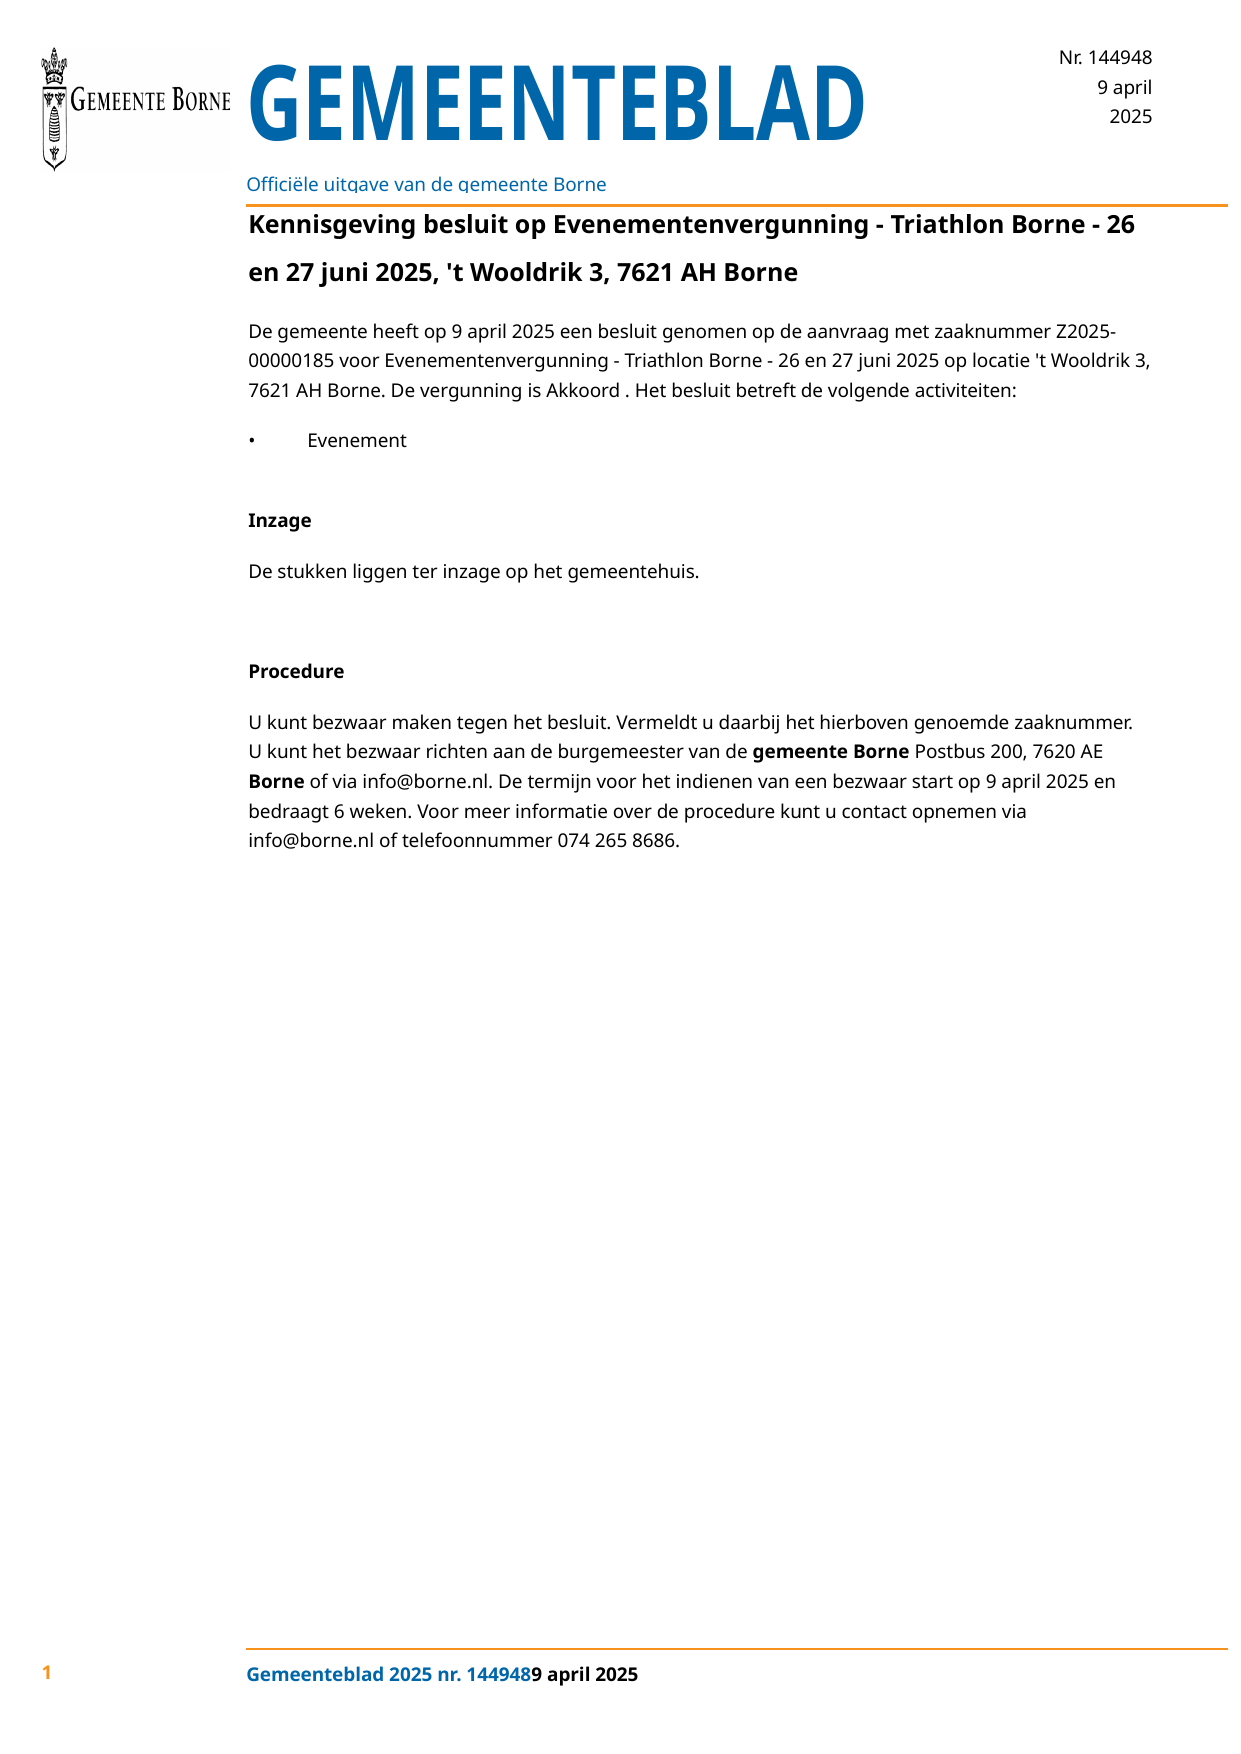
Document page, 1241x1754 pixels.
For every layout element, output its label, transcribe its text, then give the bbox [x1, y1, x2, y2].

list Evenement [248, 427, 1152, 453]
text De gemeente heeft op 9 april 2025 een besluit genomen op de aanvraag met zaaknummer Z2025-00000185 voor Evenementenvergunning - Triathlon Borne - 26 en 27 juni 2025 op locatie 't Wooldrik 3, 7621 AH Borne. De vergunning is Akkoord . Het besluit betreft de volgende activiteiten: [248, 318, 1152, 403]
picture [41, 47, 231, 172]
text De stukken liggen ter inzage op het gemeentehuis. [248, 558, 1152, 584]
text U kunt bezwaar maken tegen het besluit. Vermeldt u daarbij het hierboven genoemde zaaknummer. U kunt het bezwaar richten aan de burgemeester van de gemeente Borne Postbus 200, 7620 AE Borne of via info@borne.nl. De termijn voor het indienen van een bezwaar start op 9 april 2025 en bedraagt 6 weken. Voor meer informatie over de procedure kunt u contact opnemen via info@borne.nl of telefoonnummer 074 265 8686. [248, 709, 1152, 853]
text Inzage [248, 507, 1152, 533]
text Kennisgeving besluit op Evenementenvergunning - Triathlon Borne - 26 en 27 juni 2025, 't Wooldrik 3, 7621 AH Borne [248, 207, 1152, 288]
text Procedure [248, 659, 1152, 684]
